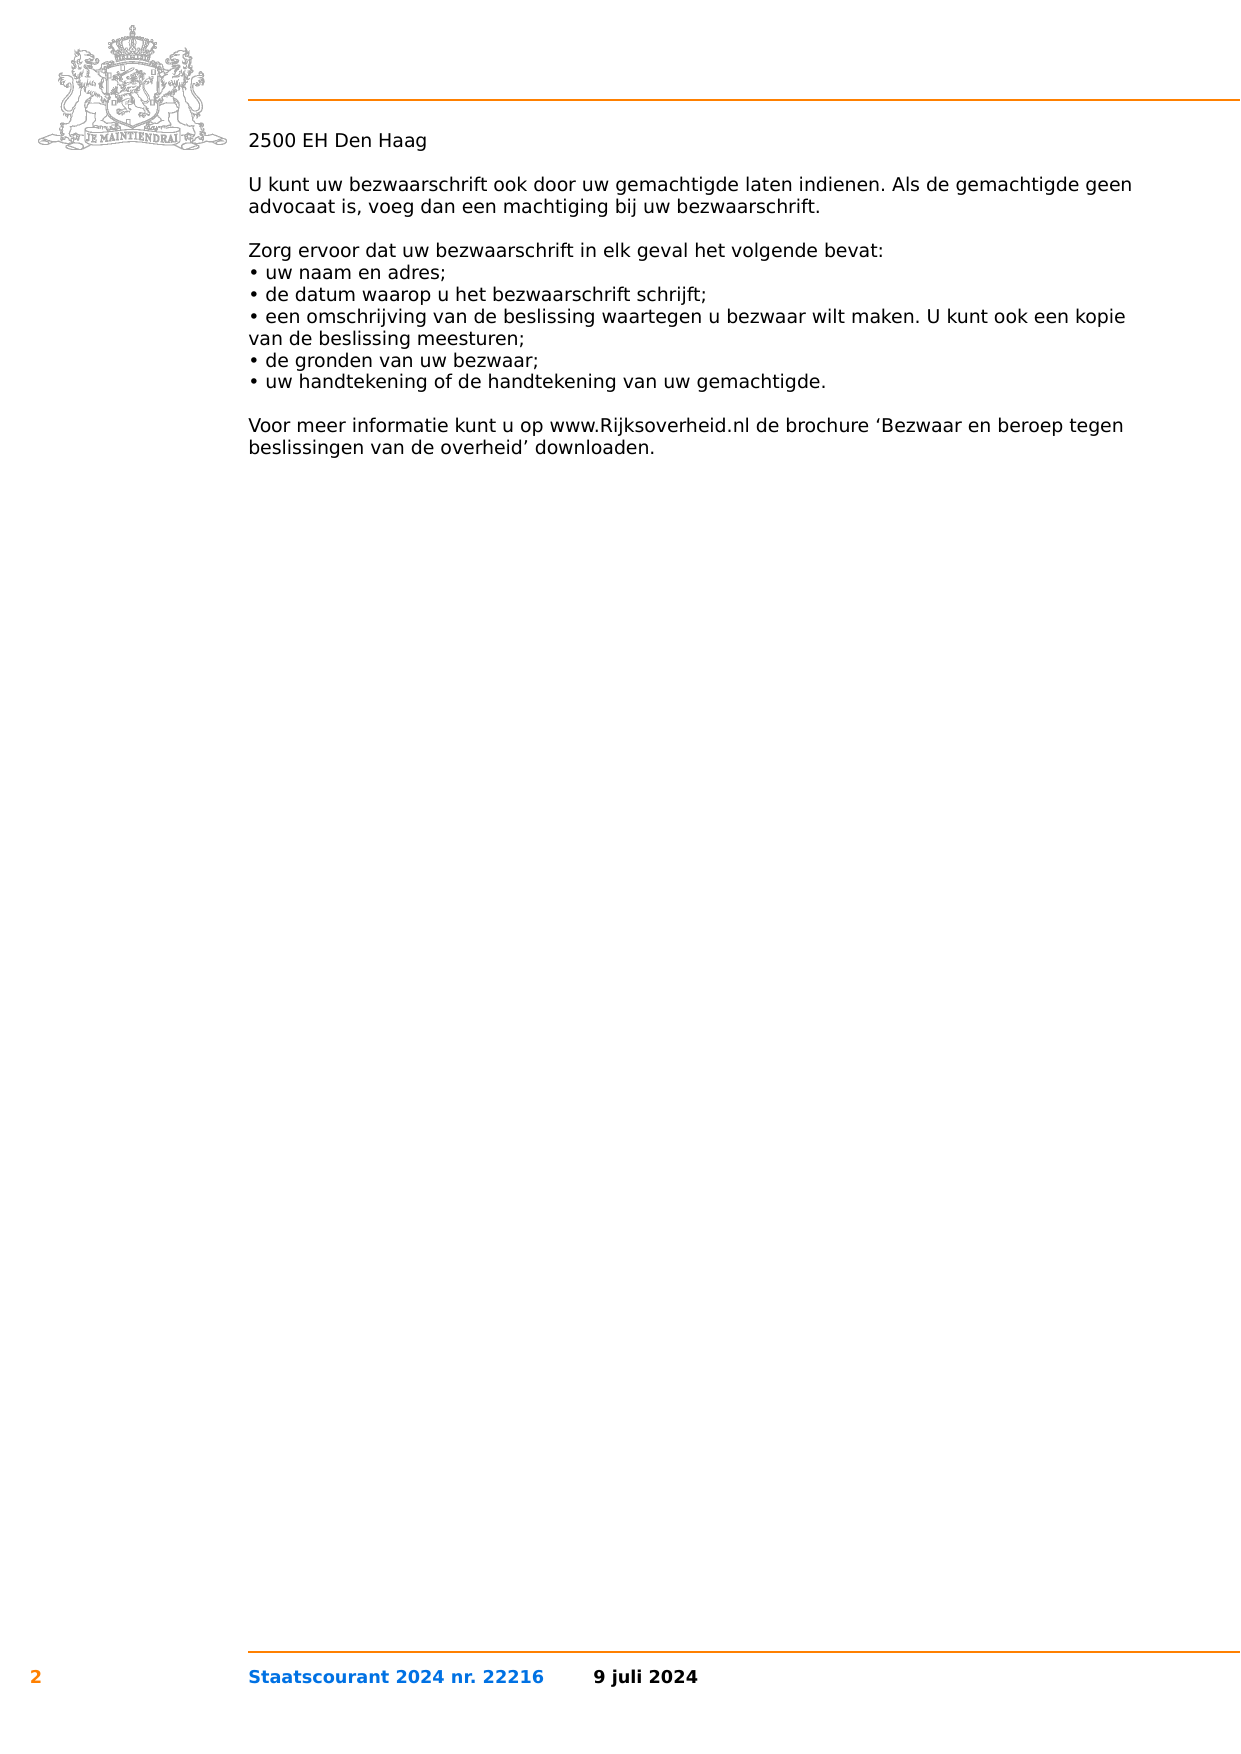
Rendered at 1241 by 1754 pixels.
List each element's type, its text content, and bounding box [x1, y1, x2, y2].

text • de datum waarop u het bezwaarschrift schrijft; [248, 283, 1163, 306]
picture [38, 25, 227, 150]
text Voor meer informatie kunt u op www.Rijksoverheid.nl de brochure ‘Bezwaar en beroep tegen beslissingen van de overheid’ downloaden. [248, 415, 1163, 459]
text • uw naam en adres; [248, 262, 1163, 283]
text • de gronden van uw bezwaar; [248, 349, 1163, 371]
text • uw handtekening of de handtekening van uw gemachtigde. [248, 371, 1163, 393]
text Zorg ervoor dat uw bezwaarschrift in elk geval het volgende bevat: [248, 239, 1163, 262]
text U kunt uw bezwaarschrift ook door uw gemachtigde laten indienen. Als de gemachtigde geen advocaat is, voeg dan een machtiging bij uw bezwaarschrift. [248, 174, 1163, 218]
text 2500 EH Den Haag [248, 130, 1163, 152]
text • een omschrijving van de beslissing waartegen u bezwaar wilt maken. U kunt ook een kopie van de beslissing meesturen; [248, 306, 1163, 349]
